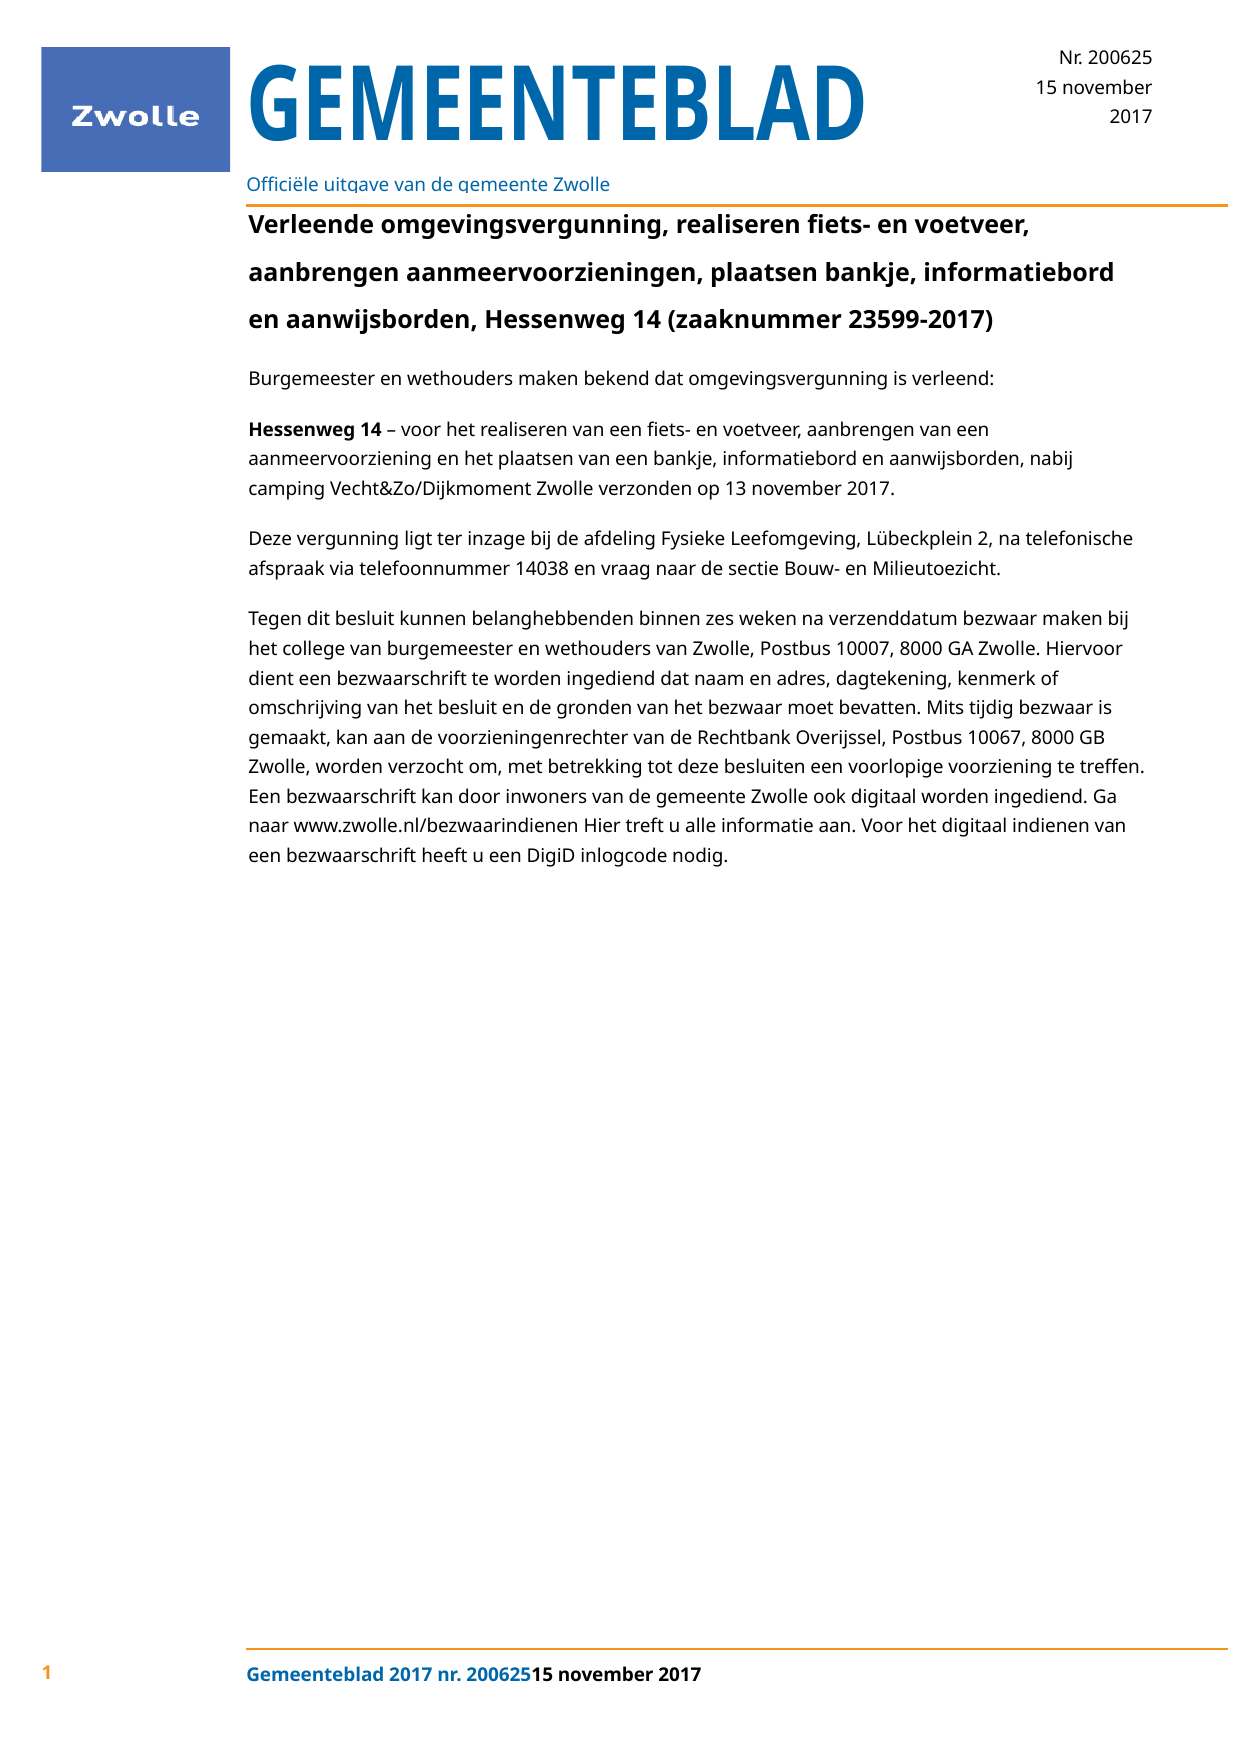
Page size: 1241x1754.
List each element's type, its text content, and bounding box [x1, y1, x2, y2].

text Deze vergunning ligt ter inzage bij de afdeling Fysieke Leefomgeving, Lübeckplein 2, na telefonische afspraak via telefoonnummer 14038 en vraag naar de sectie Bouw- en Milieutoezicht. [248, 526, 1152, 581]
text Tegen dit besluit kunnen belanghebbenden binnen zes weken na verzenddatum bezwaar maken bij het college van burgemeester en wethouders van Zwolle, Postbus 10007, 8000 GA Zwolle. Hiervoor dient een bezwaarschrift te worden ingediend dat naam en adres, dagtekening, kenmerk of omschrijving van het besluit en de gronden van het bezwaar moet bevatten. Mits tijdig bezwaar is gemaakt, kan aan de voorzieningenrechter van de Rechtbank Overijssel, Postbus 10067, 8000 GB Zwolle, worden verzocht om, met betrekking tot deze besluiten een voorlopige voorziening te treffen. Een bezwaarschrift kan door inwoners van de gemeente Zwolle ook digitaal worden ingediend. Ga naar www.zwolle.nl/bezwaarindienen Hier treft u alle informatie aan. Voor het digitaal indienen van een bezwaarschrift heeft u een DigiD inlogcode nodig. [248, 606, 1152, 868]
text Verleende omgevingsvergunning, realiseren fiets- en voetveer, aanbrengen aanmeervoorzieningen, plaatsen bankje, informatiebord en aanwijsborden, Hessenweg 14 (zaaknummer 23599-2017) [248, 207, 1152, 336]
text Burgemeester en wethouders maken bekend dat omgevingsvergunning is verleend: [248, 366, 1152, 391]
picture [41, 47, 231, 172]
text Hessenweg 14 – voor het realiseren van een fiets- en voetveer, aanbrengen van een aanmeervoorziening en het plaatsen van een bankje, informatiebord en aanwijsborden, nabij camping Vecht&Zo/Dijkmoment Zwolle verzonden op 13 november 2017. [248, 416, 1152, 501]
